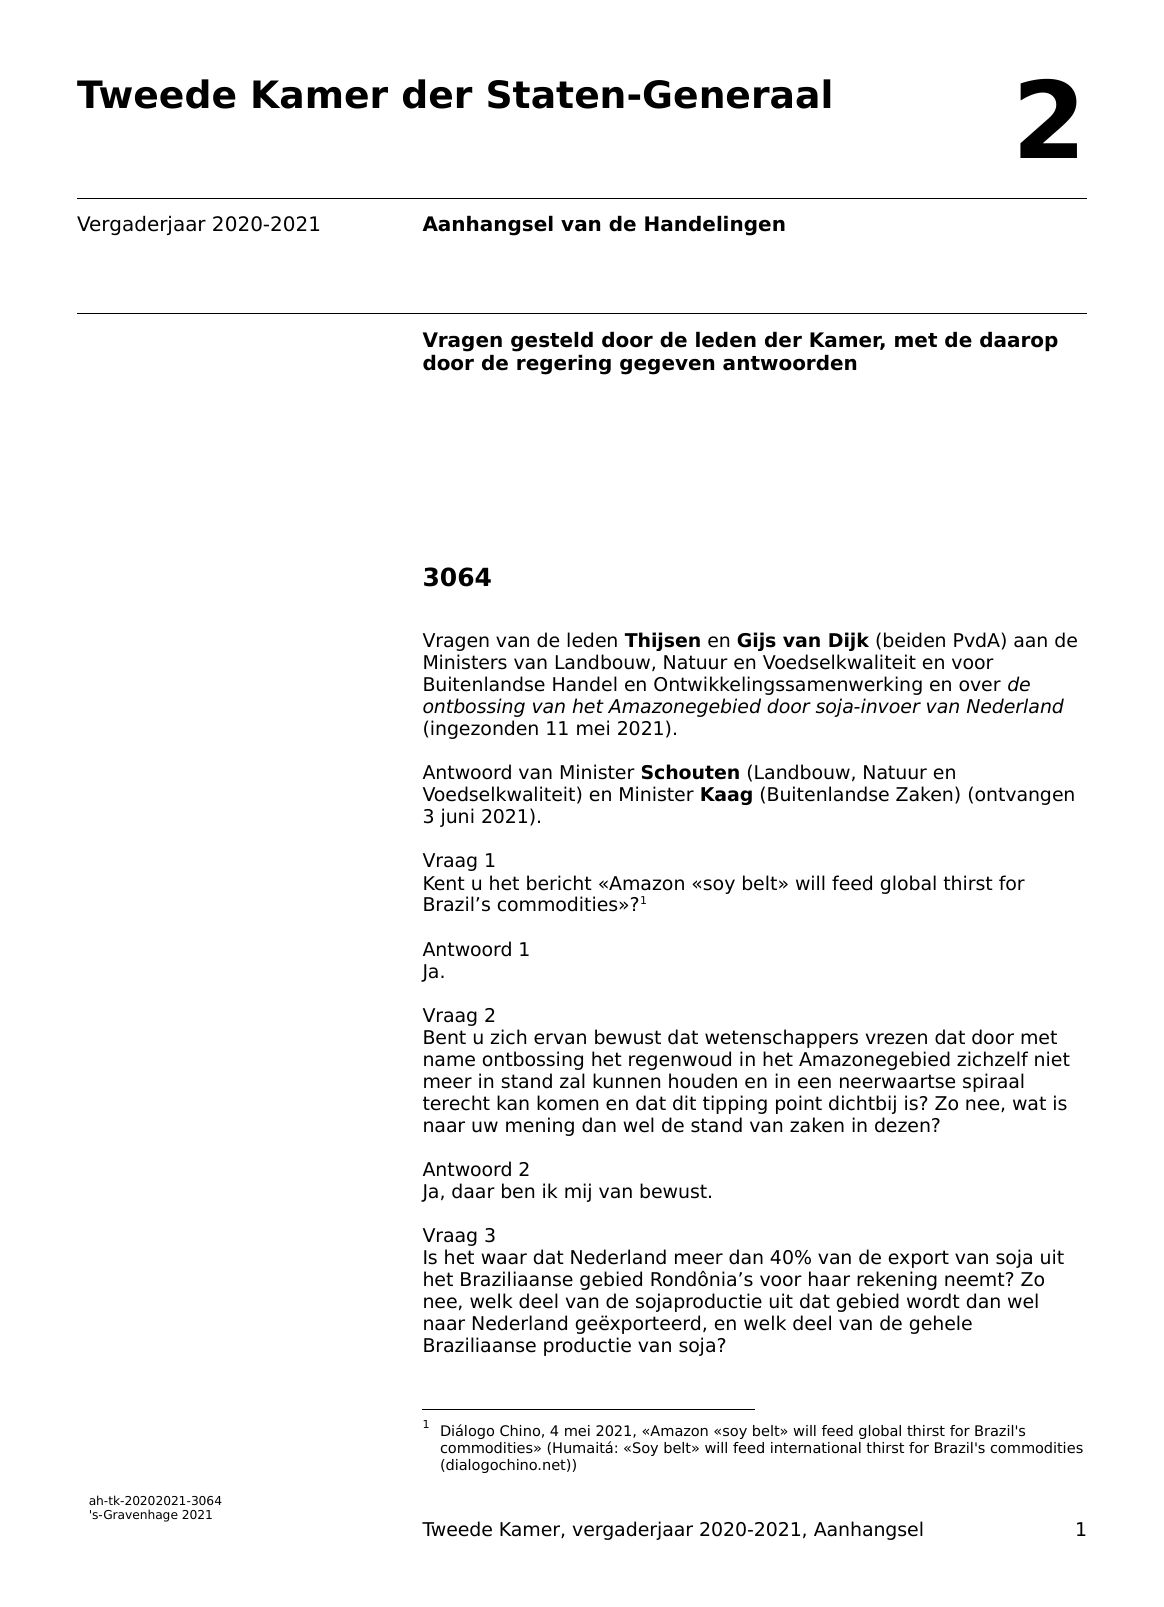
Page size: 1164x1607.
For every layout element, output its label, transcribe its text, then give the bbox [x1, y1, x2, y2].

text Antwoord 2 [422, 1159, 1087, 1181]
table_header 2 [886, 59, 1087, 198]
text Kent u het bericht «Amazon «soy belt» will feed global thirst for Brazil’s commodities»? [422, 872, 1087, 916]
table_header Tweede Kamer der Staten-Generaal [77, 59, 886, 198]
text Antwoord 1 [422, 938, 1087, 961]
text Bent u zich ervan bewust dat wetenschappers vrezen dat door met name ontbossing het regenwoud in het Amazonegebied zichzelf niet meer in stand zal kunnen houden en in een neerwaartse spiraal terecht kan komen en dat dit tipping point dichtbij is? Zo nee, wat is naar uw mening dan wel de stand van zaken in dezen? [422, 1027, 1087, 1137]
table_cell [77, 314, 422, 375]
text Ja, daar ben ik mij van bewust. [422, 1181, 1087, 1203]
text Vragen van de leden Thijsen en Gijs van Dijk (beiden PvdA) aan de Ministers van Landbouw, Natuur en Voedselkwaliteit en voor Buitenlandse Handel en Ontwikkelingssamenwerking en over de ontbossing van het Amazonegebied door soja-invoer van Nederland (ingezonden 11 mei 2021). [422, 630, 1087, 740]
text 3064 [422, 563, 1087, 592]
table_cell Vragen gesteld door de leden der Kamer, met de daarop door de regering gegeven antwoorden [422, 314, 1087, 375]
text Diálogo Chino, 4 mei 2021, «Amazon «soy belt» will feed global thirst for Brazil's commodities» (Humaitá: «Soy belt» will feed international thirst for Brazil's commodities (dialogochino.net)) [422, 1418, 1087, 1474]
text Vraag 2 [422, 1005, 1087, 1027]
text Is het waar dat Nederland meer dan 40% van de export van soja uit het Braziliaanse gebied Rondônia’s voor haar rekening neemt? Zo nee, welk deel van de sojaproductie uit dat gebied wordt dan wel naar Nederland geëxporteerd, en welk deel van de gehele Braziliaanse productie van soja? [422, 1247, 1087, 1357]
table_cell Aanhangsel van de Handelingen [422, 199, 1087, 313]
text Antwoord van Minister Schouten (Landbouw, Natuur en Voedselkwaliteit) en Minister Kaag (Buitenlandse Zaken) (ontvangen 3 juni 2021). [422, 762, 1087, 828]
text 's-Gravenhage 2021 [88, 1508, 323, 1522]
table_cell Vergaderjaar 2020-2021 [77, 199, 422, 313]
text Ja. [422, 961, 1087, 982]
text ah-tk-20202021-3064 [88, 1494, 323, 1508]
text Vraag 3 [422, 1225, 1087, 1247]
text Vraag 1 [422, 850, 1087, 872]
